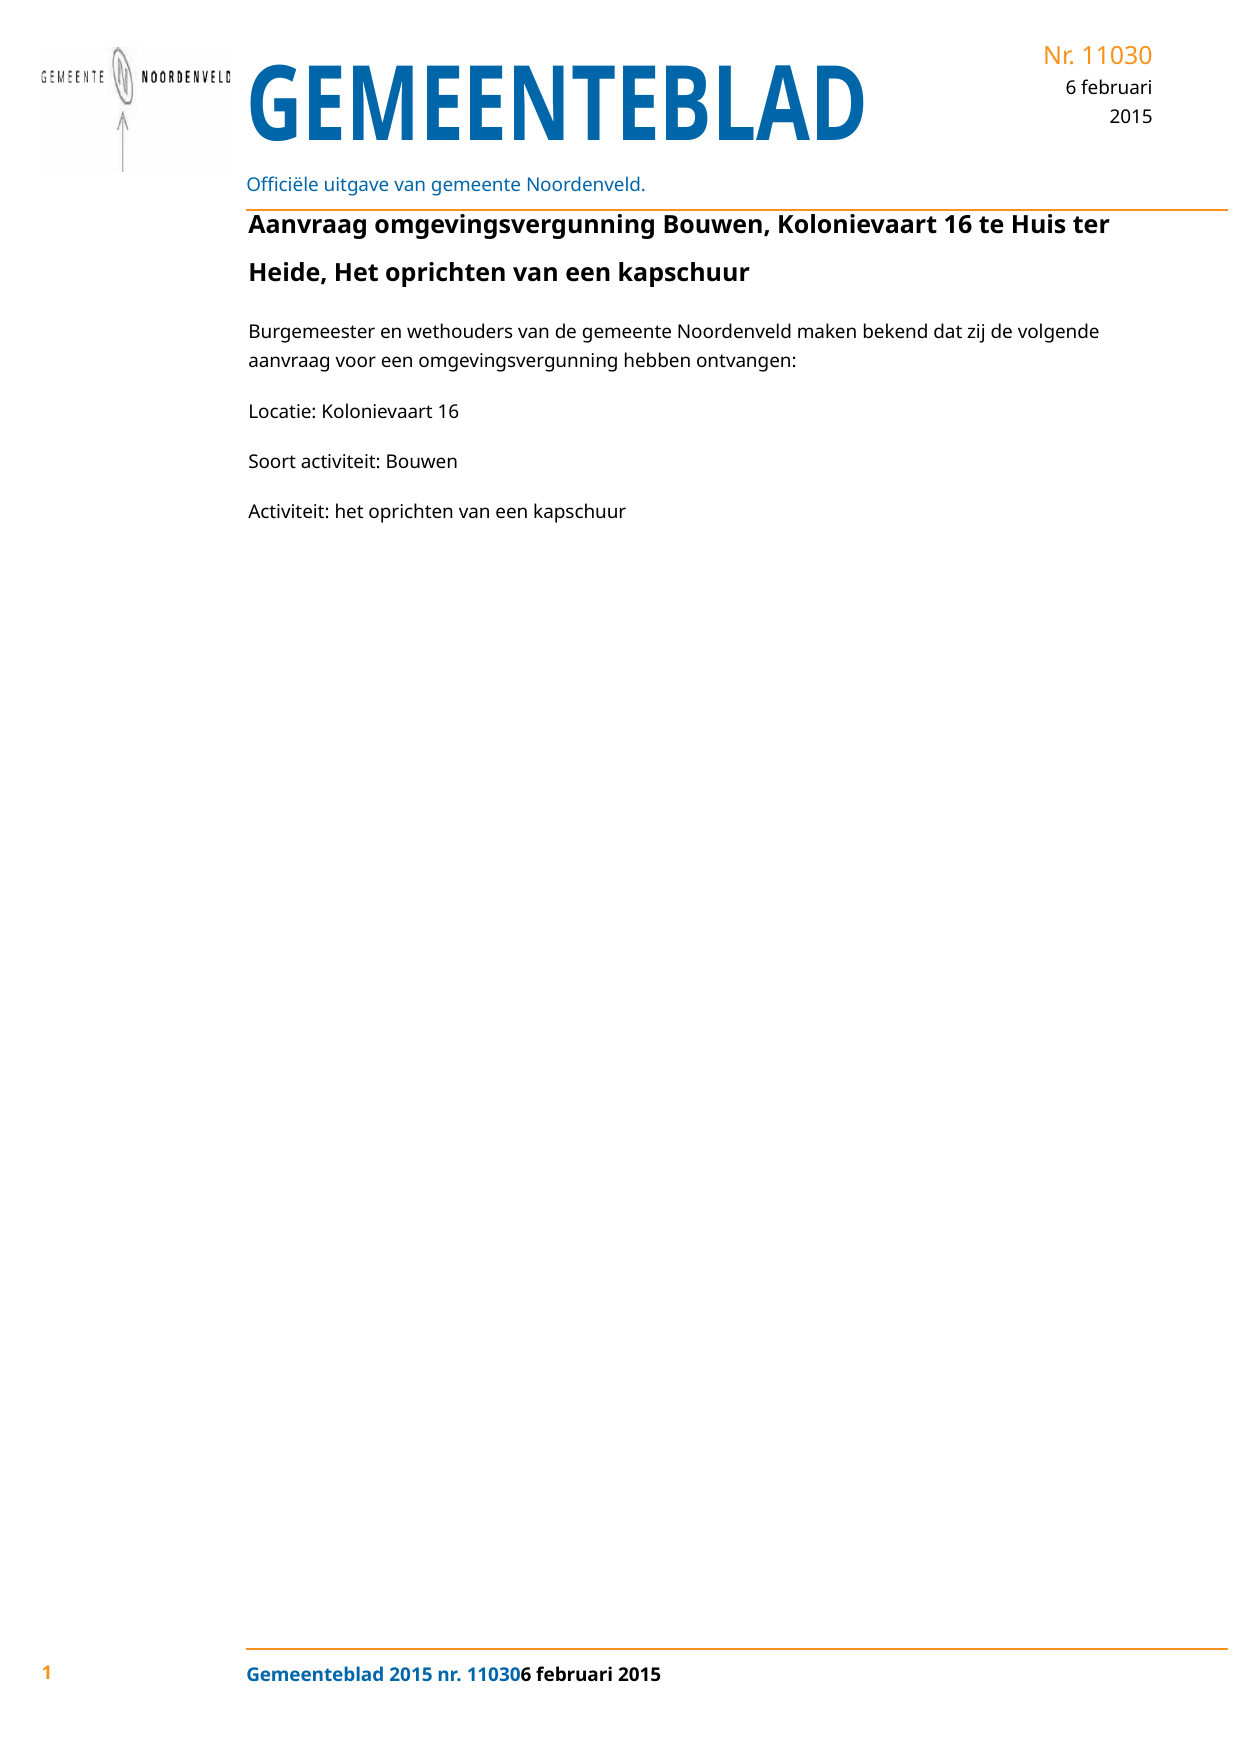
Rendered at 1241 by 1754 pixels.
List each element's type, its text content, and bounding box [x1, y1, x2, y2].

text Aanvraag omgevingsvergunning Bouwen, Kolonievaart 16 te Huis ter Heide, Het oprichten van een kapschuur [248, 211, 1152, 288]
text Locatie: Kolonievaart 16 [248, 398, 1152, 424]
text Activiteit: het oprichten van een kapschuur [248, 499, 1152, 524]
text Burgemeester en wethouders van de gemeente Noordenveld maken bekend dat zij de volgende aanvraag voor een omgevingsvergunning hebben ontvangen: [248, 318, 1152, 373]
text Soort activiteit: Bouwen [248, 448, 1152, 474]
picture [41, 47, 231, 172]
